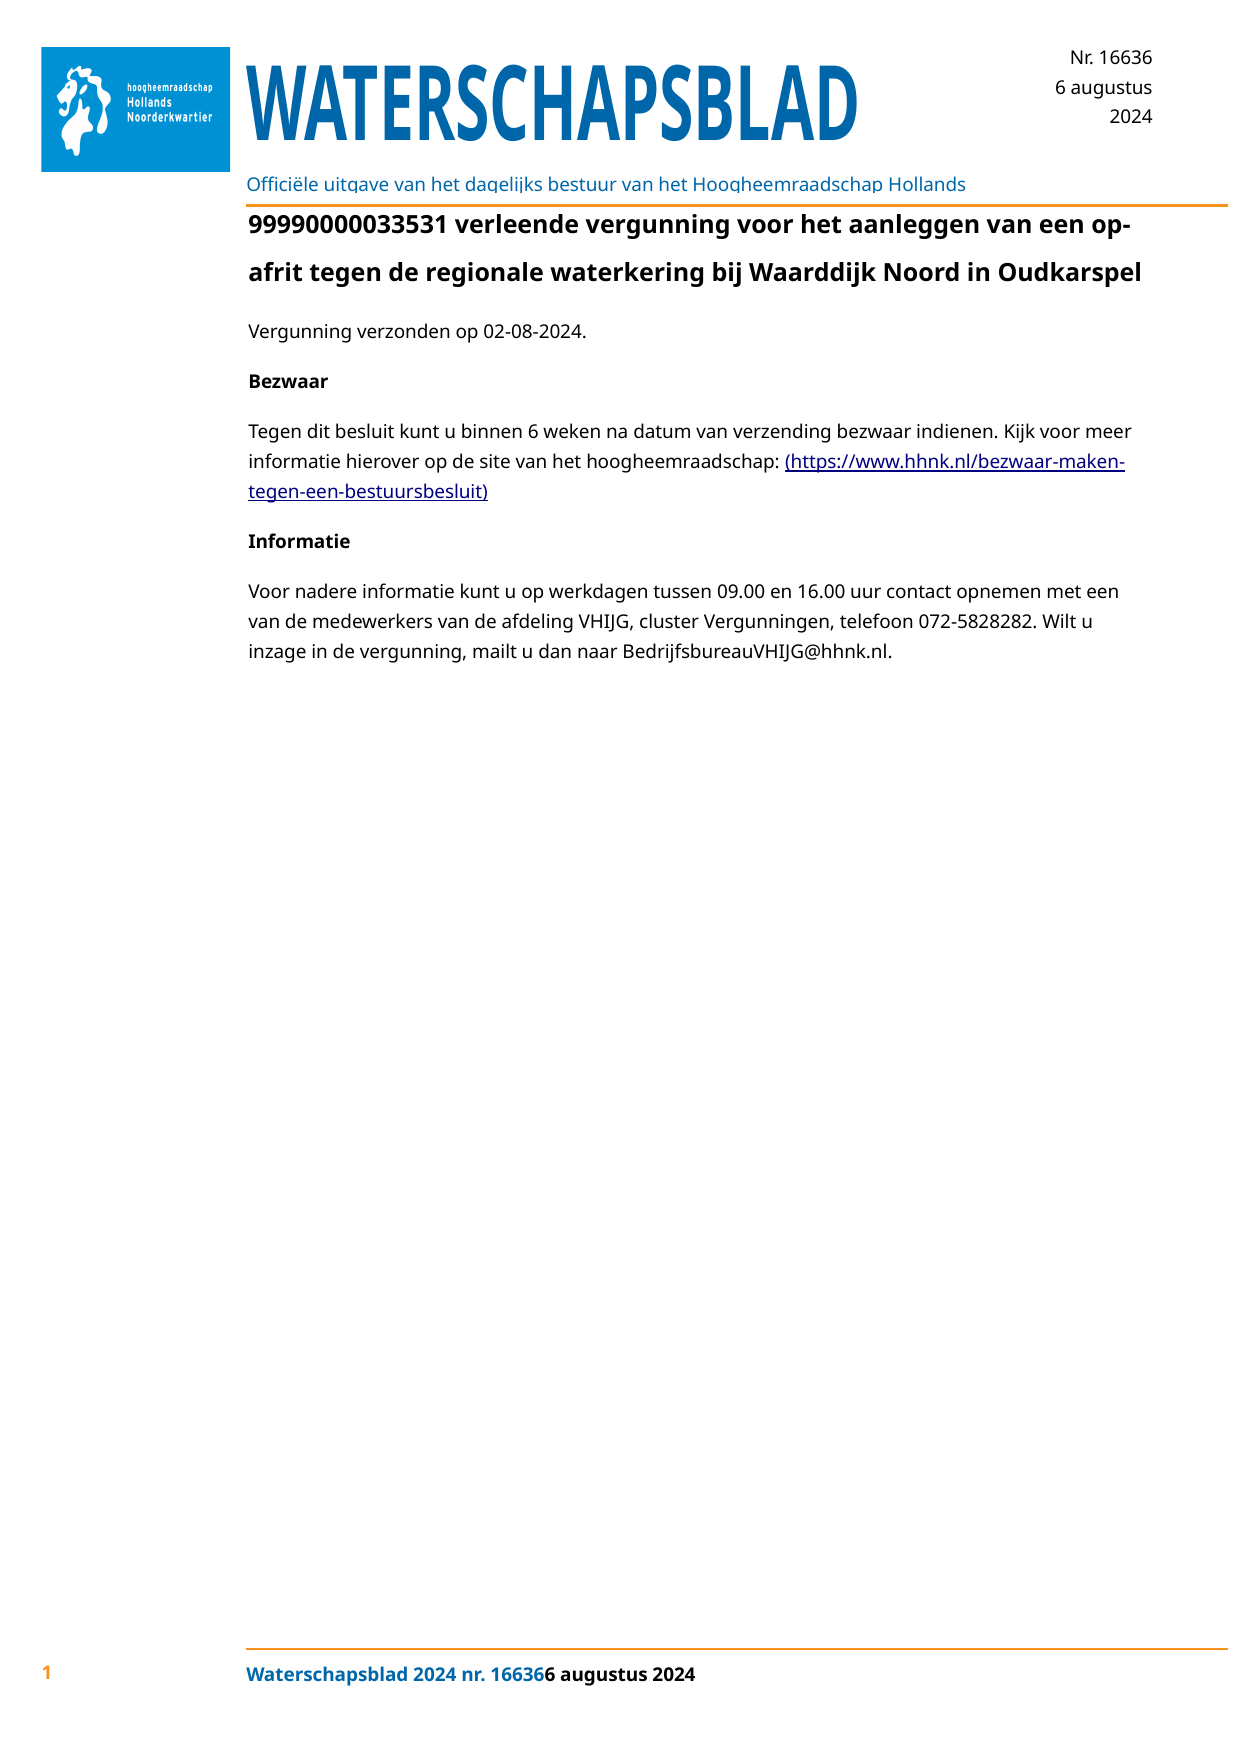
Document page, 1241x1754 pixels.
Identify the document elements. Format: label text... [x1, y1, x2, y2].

text Voor nadere informatie kunt u op werkdagen tussen 09.00 en 16.00 uur contact opnemen met een van de medewerkers van de afdeling VHIJG, cluster Vergunningen, telefoon 072-5828282. Wilt u inzage in de vergunning, mailt u dan naar BedrijfsbureauVHIJG@hhnk.nl. [248, 579, 1152, 664]
text Vergunning verzonden op 02-08-2024. [248, 318, 1152, 344]
picture [80, 86, 87, 93]
text Tegen dit besluit kunt u binnen 6 weken na datum van verzending bezwaar indienen. Kijk voor meer informatie hierover op de site van het hoogheemraadschap: (https://www.hhnk.nl/bezwaar-maken-tegen-een-bestuursbesluit) [248, 419, 1152, 504]
picture [128, 113, 133, 121]
picture [128, 98, 133, 106]
text Bezwaar [248, 368, 1152, 394]
picture [58, 80, 77, 116]
picture [68, 69, 73, 79]
picture [76, 67, 110, 133]
text Informatie [248, 528, 1152, 554]
text 99990000033531 verleende vergunning voor het aanleggen van een op- afrit tegen de regionale waterkering bij Waarddijk Noord in Oudkarspel [248, 207, 1152, 288]
picture [62, 100, 92, 155]
